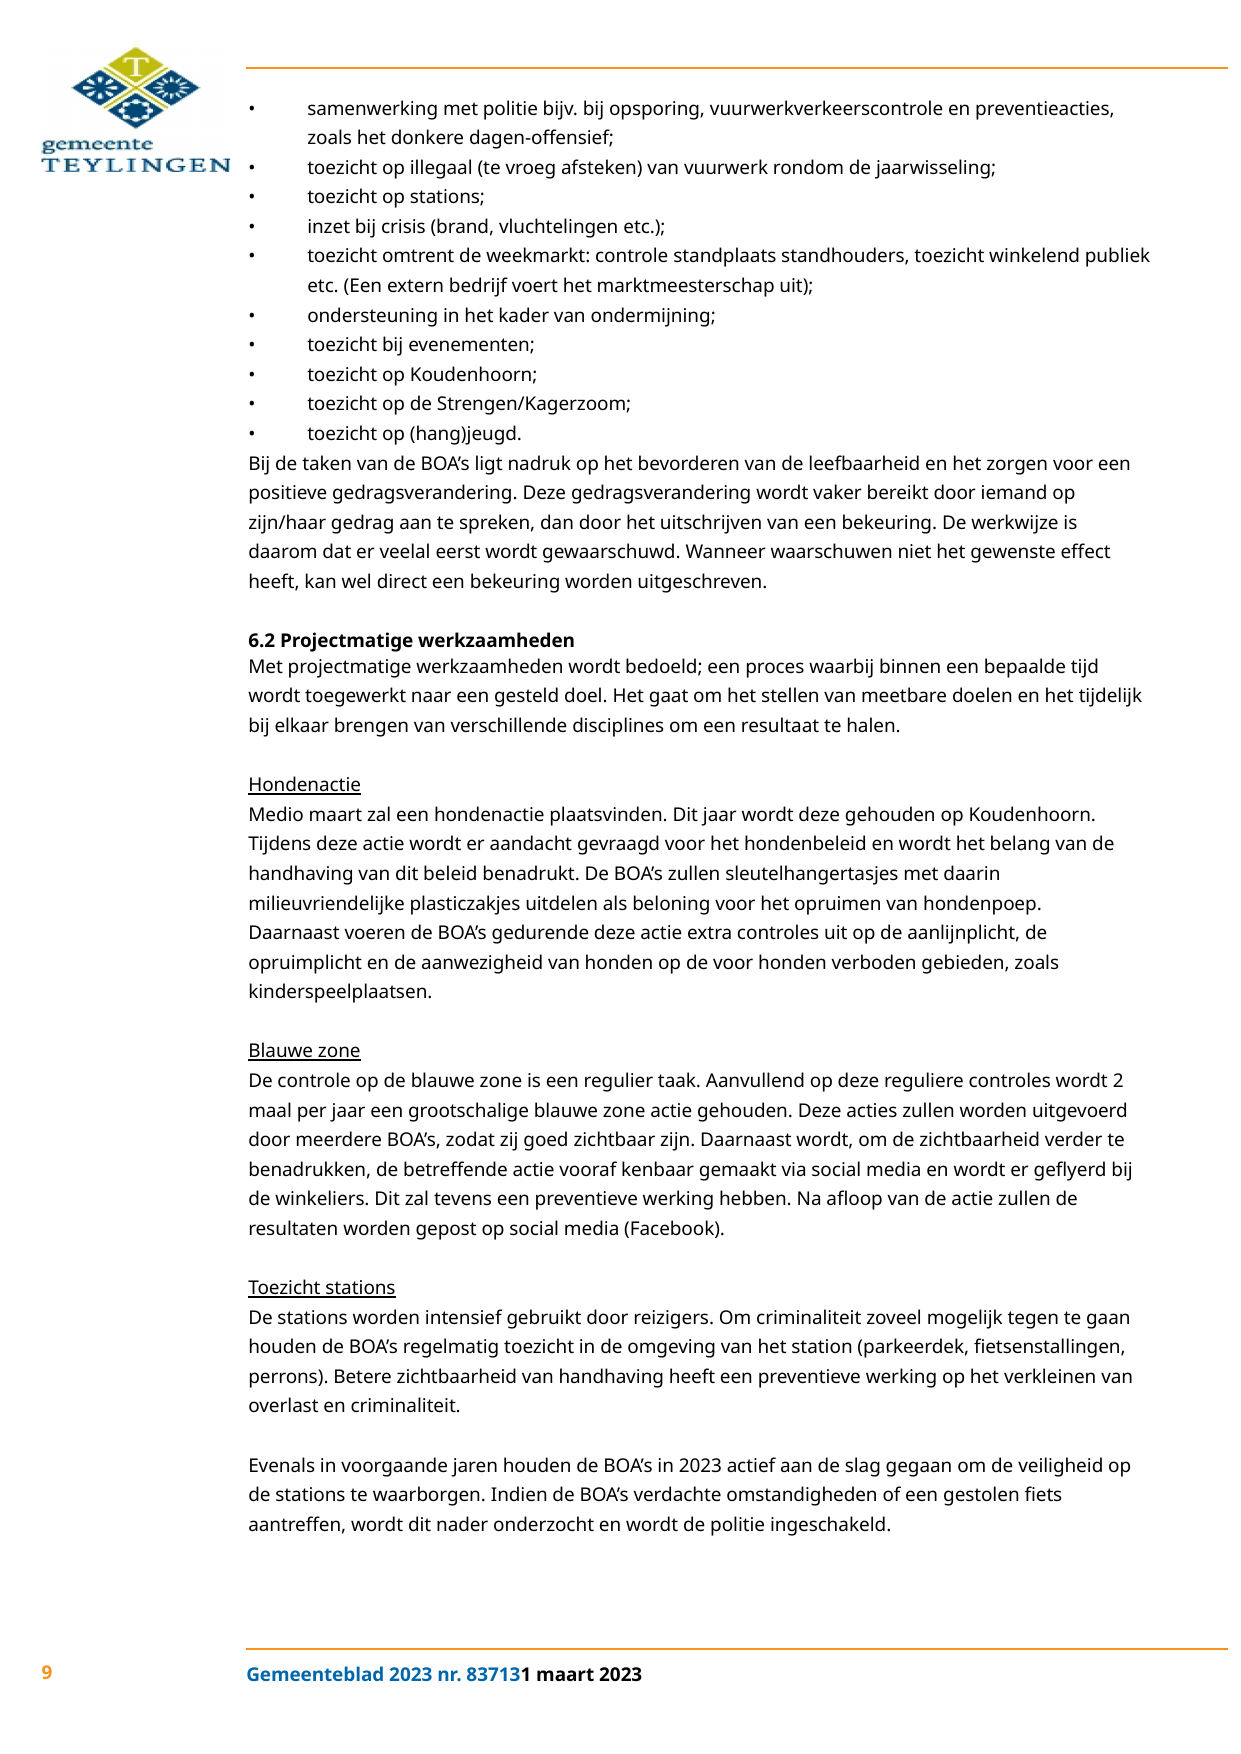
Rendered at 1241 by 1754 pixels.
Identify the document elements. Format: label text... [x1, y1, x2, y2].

text De stations worden intensief gebruikt door reizigers. Om criminaliteit zoveel mogelijk tegen te gaan houden de BOA’s regelmatig toezicht in de omgeving van het station (parkeerdek, fietsenstallingen, perrons). Betere zichtbaarheid van handhaving heeft een preventieve werking op het verkleinen van overlast en criminaliteit. [248, 1304, 1152, 1418]
list toezicht omtrent de weekmarkt: controle standplaats standhouders, toezicht winkelend publiek etc. (Een extern bedrijf voert het marktmeesterschap uit); [248, 243, 1152, 298]
list toezicht bij evenementen; [248, 331, 1152, 357]
text Evenals in voorgaande jaren houden de BOA’s in 2023 actief aan de slag gegaan om de veiligheid op de stations te waarborgen. Indien de BOA’s verdachte omstandigheden of een gestolen fiets aantreffen, wordt dit nader onderzocht en wordt de politie ingeschakeld. [248, 1452, 1152, 1537]
text Hondenactie [248, 771, 1152, 797]
text Blauwe zone [248, 1038, 1152, 1063]
picture [41, 47, 231, 172]
list toezicht op stations; [248, 183, 1152, 209]
text De controle op de blauwe zone is een regulier taak. Aanvullend op deze reguliere controles wordt 2 maal per jaar een grootschalige blauwe zone actie gehouden. Deze acties zullen worden uitgevoerd door meerdere BOA’s, zodat zij goed zichtbaar zijn. Daarnaast wordt, om de zichtbaarheid verder te benadrukken, de betreffende actie vooraf kenbaar gemaakt via social media en wordt er geflyerd bij de winkeliers. Dit zal tevens een preventieve werking hebben. Na afloop van de actie zullen de resultaten worden gepost op social media (Facebook). [248, 1067, 1152, 1241]
text Met projectmatige werkzaamheden wordt bedoeld; een proces waarbij binnen een bepaalde tijd wordt toegewerkt naar een gesteld doel. Het gaat om het stellen van meetbare doelen en het tijdelijk bij elkaar brengen van verschillende disciplines om een resultaat te halen. [248, 653, 1152, 738]
list toezicht op illegaal (te vroeg afsteken) van vuurwerk rondom de jaarwisseling; [248, 154, 1152, 180]
text 6.2 Projectmatige werkzaamheden [248, 627, 1152, 653]
list toezicht op Koudenhoorn; [248, 361, 1152, 387]
text Toezicht stations [248, 1274, 1152, 1300]
list ondersteuning in het kader van ondermijning; [248, 302, 1152, 328]
text Bij de taken van de BOA’s ligt nadruk op het bevorderen van de leefbaarheid en het zorgen voor een positieve gedragsverandering. Deze gedragsverandering wordt vaker bereikt door iemand op zijn/haar gedrag aan te spreken, dan door het uitschrijven van een bekeuring. De werkwijze is daarom dat er veelal eerst wordt gewaarschuwd. Wanneer waarschuwen niet het gewenste effect heeft, kan wel direct een bekeuring worden uitgeschreven. [248, 450, 1152, 594]
text Daarnaast voeren de BOA’s gedurende deze actie extra controles uit op de aanlijnplicht, de opruimplicht en de aanwezigheid van honden op de voor honden verboden gebieden, zoals kinderspeelplaatsen. [248, 919, 1152, 1004]
list inzet bij crisis (brand, vluchtelingen etc.); [248, 213, 1152, 239]
text Medio maart zal een hondenactie plaatsvinden. Dit jaar wordt deze gehouden op Koudenhoorn. Tijdens deze actie wordt er aandacht gevraagd voor het hondenbeleid en wordt het belang van de handhaving van dit beleid benadrukt. De BOA’s zullen sleutelhangertasjes met daarin milieuvriendelijke plasticzakjes uitdelen als beloning voor het opruimen van hondenpoep. [248, 801, 1152, 915]
list toezicht op (hang)jeugd. [248, 420, 1152, 446]
list samenwerking met politie bijv. bij opsporing, vuurwerkverkeerscontrole en preventieacties, zoals het donkere dagen-offensief; [248, 95, 1152, 150]
list toezicht op de Strengen/Kagerzoom; [248, 391, 1152, 416]
